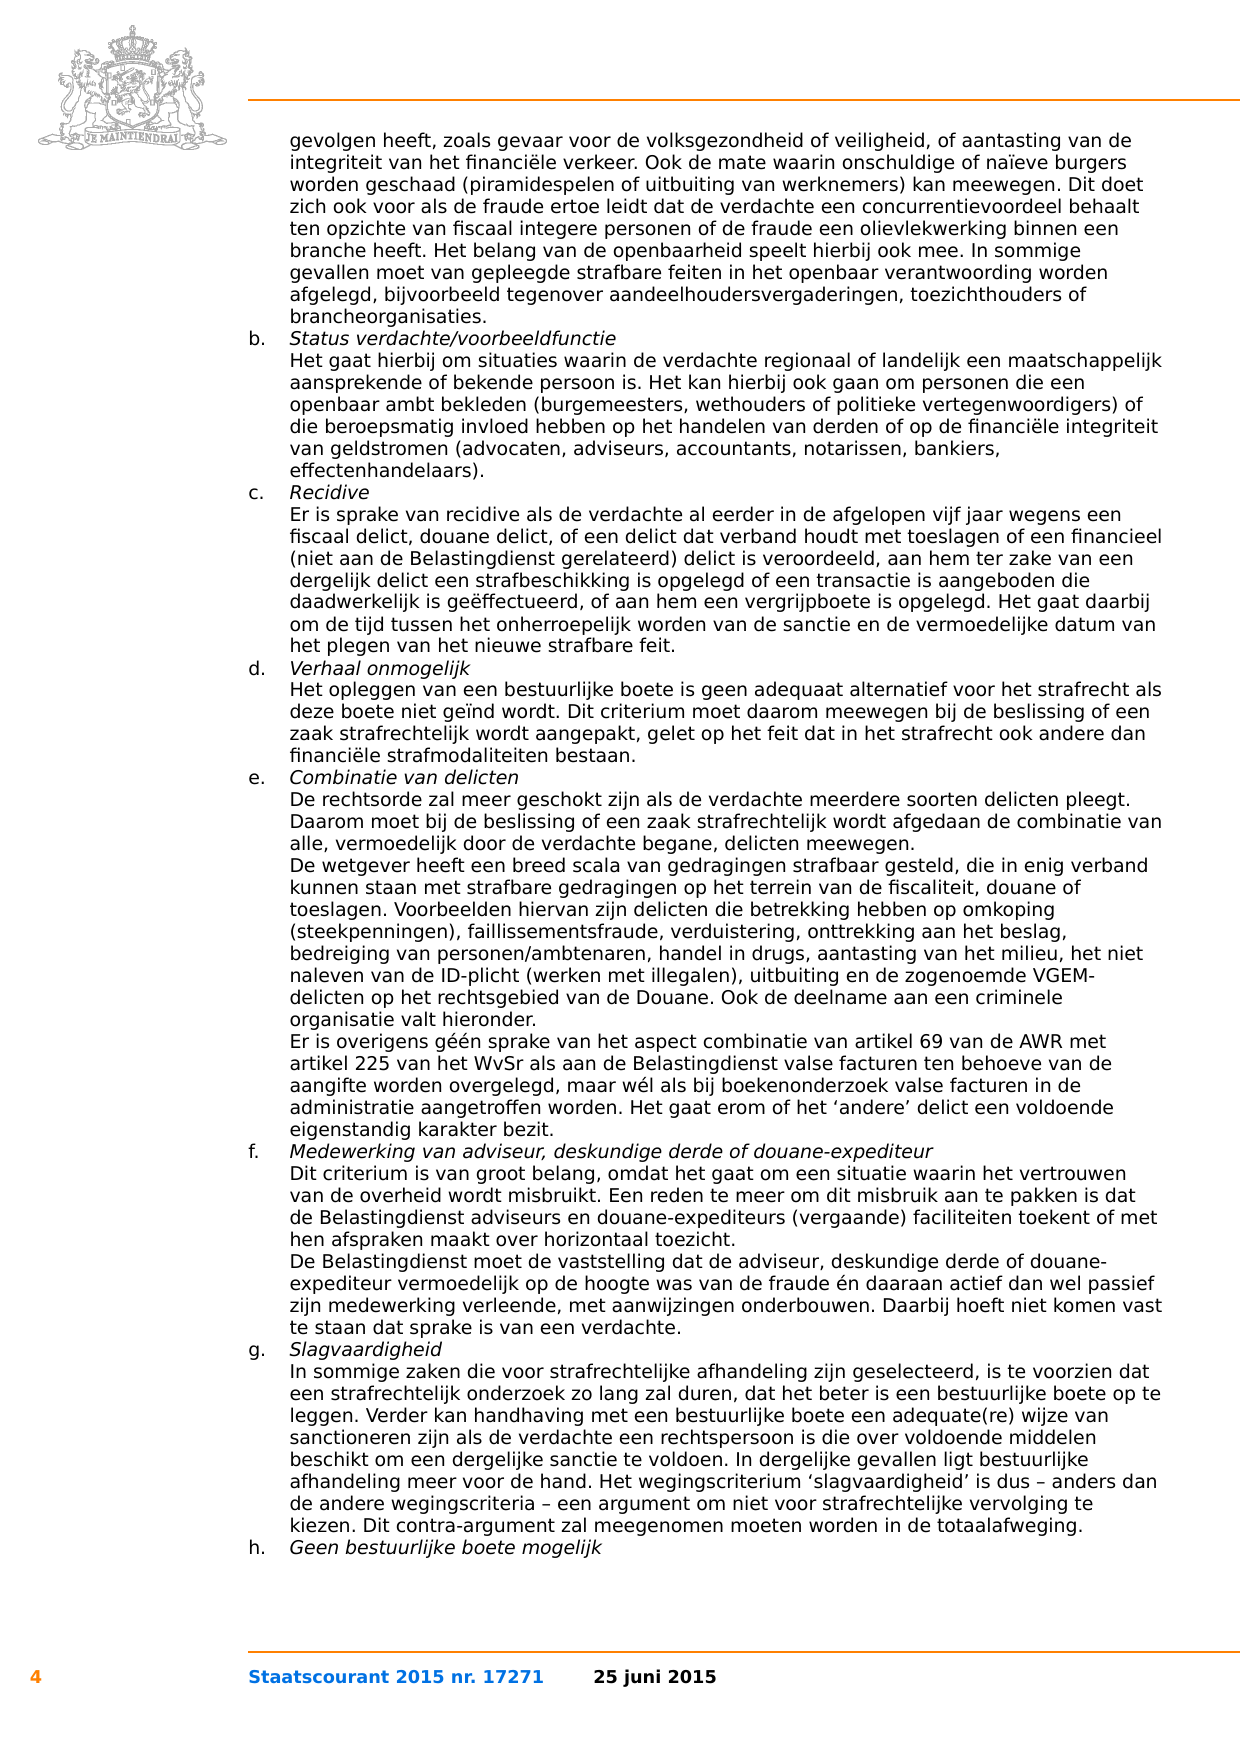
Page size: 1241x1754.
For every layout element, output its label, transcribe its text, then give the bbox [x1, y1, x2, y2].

text h. Geen bestuurlijke boete mogelijk [248, 1537, 1163, 1558]
text c. Recidive [248, 482, 1163, 503]
text gevolgen heeft, zoals gevaar voor de volksgezondheid of veiligheid, of aantasting van de integriteit van het financiële verkeer. Ook de mate waarin onschuldige of naïeve burgers worden geschaad (piramidespelen of uitbuiting van werknemers) kan meewegen. Dit doet zich ook voor als de fraude ertoe leidt dat de verdachte een concurrentievoordeel behaalt ten opzichte van fiscaal integere personen of de fraude een olievlekwerking binnen een branche heeft. Het belang van de openbaarheid speelt hierbij ook mee. In sommige gevallen moet van gepleegde strafbare feiten in het openbaar verantwoording worden afgelegd, bijvoorbeeld tegenover aandeelhoudersvergaderingen, toezichthouders of brancheorganisaties. [289, 130, 1163, 328]
text b. Status verdachte/voorbeeldfunctie [248, 328, 1163, 350]
picture [38, 25, 227, 150]
text f. Medewerking van adviseur, deskundige derde of douane-expediteur [248, 1141, 1163, 1163]
text d. Verhaal onmogelijk [248, 657, 1163, 679]
text Dit criterium is van groot belang, omdat het gaat om een situatie waarin het vertrouwen van de overheid wordt misbruikt. Een reden te meer om dit misbruik aan te pakken is dat de Belastingdienst adviseurs en douane-expediteurs (vergaande) faciliteiten toekent of met hen afspraken maakt over horizontaal toezicht. [289, 1163, 1163, 1251]
text Er is sprake van recidive als de verdachte al eerder in de afgelopen vijf jaar wegens een fiscaal delict, douane delict, of een delict dat verband houdt met toeslagen of een financieel (niet aan de Belastingdienst gerelateerd) delict is veroordeeld, aan hem ter zake van een dergelijk delict een strafbeschikking is opgelegd of een transactie is aangeboden die daadwerkelijk is geëffectueerd, of aan hem een vergrijpboete is opgelegd. Het gaat daarbij om de tijd tussen het onherroepelijk worden van de sanctie en de vermoedelijke datum van het plegen van het nieuwe strafbare feit. [289, 503, 1163, 657]
text Het gaat hierbij om situaties waarin de verdachte regionaal of landelijk een maatschappelijk aansprekende of bekende persoon is. Het kan hierbij ook gaan om personen die een openbaar ambt bekleden (burgemeesters, wethouders of politieke vertegenwoordigers) of die beroepsmatig invloed hebben op het handelen van derden of op de financiële integriteit van geldstromen (advocaten, adviseurs, accountants, notarissen, bankiers, effectenhandelaars). [289, 350, 1163, 482]
text g. Slagvaardigheid [248, 1339, 1163, 1361]
text e. Combinatie van delicten [248, 767, 1163, 789]
text In sommige zaken die voor strafrechtelijke afhandeling zijn geselecteerd, is te voorzien dat een strafrechtelijk onderzoek zo lang zal duren, dat het beter is een bestuurlijke boete op te leggen. Verder kan handhaving met een bestuurlijke boete een adequate(re) wijze van sanctioneren zijn als de verdachte een rechtspersoon is die over voldoende middelen beschikt om een dergelijke sanctie te voldoen. In dergelijke gevallen ligt bestuurlijke afhandeling meer voor de hand. Het wegingscriterium ‘slagvaardigheid’ is dus – anders dan de andere wegingscriteria – een argument om niet voor strafrechtelijke vervolging te kiezen. Dit contra-argument zal meegenomen moeten worden in de totaalafweging. [289, 1361, 1163, 1537]
text De Belastingdienst moet de vaststelling dat de adviseur, deskundige derde of douane-expediteur vermoedelijk op de hoogte was van de fraude én daaraan actief dan wel passief zijn medewerking verleende, met aanwijzingen onderbouwen. Daarbij hoeft niet komen vast te staan dat sprake is van een verdachte. [289, 1251, 1163, 1339]
text De rechtsorde zal meer geschokt zijn als de verdachte meerdere soorten delicten pleegt. Daarom moet bij de beslissing of een zaak strafrechtelijk wordt afgedaan de combinatie van alle, vermoedelijk door de verdachte begane, delicten meewegen. [289, 789, 1163, 855]
text Er is overigens géén sprake van het aspect combinatie van artikel 69 van de AWR met artikel 225 van het WvSr als aan de Belastingdienst valse facturen ten behoeve van de aangifte worden overgelegd, maar wél als bij boekenonderzoek valse facturen in de administratie aangetroffen worden. Het gaat erom of het ‘andere’ delict een voldoende eigenstandig karakter bezit. [289, 1031, 1163, 1141]
text De wetgever heeft een breed scala van gedragingen strafbaar gesteld, die in enig verband kunnen staan met strafbare gedragingen op het terrein van de fiscaliteit, douane of toeslagen. Voorbeelden hiervan zijn delicten die betrekking hebben op omkoping (steekpenningen), faillissementsfraude, verduistering, onttrekking aan het beslag, bedreiging van personen/ambtenaren, handel in drugs, aantasting van het milieu, het niet naleven van de ID-plicht (werken met illegalen), uitbuiting en de zogenoemde VGEM-delicten op het rechtsgebied van de Douane. Ook de deelname aan een criminele organisatie valt hieronder. [289, 855, 1163, 1031]
text Het opleggen van een bestuurlijke boete is geen adequaat alternatief voor het strafrecht als deze boete niet geïnd wordt. Dit criterium moet daarom meewegen bij de beslissing of een zaak strafrechtelijk wordt aangepakt, gelet op het feit dat in het strafrecht ook andere dan financiële strafmodaliteiten bestaan. [289, 679, 1163, 767]
